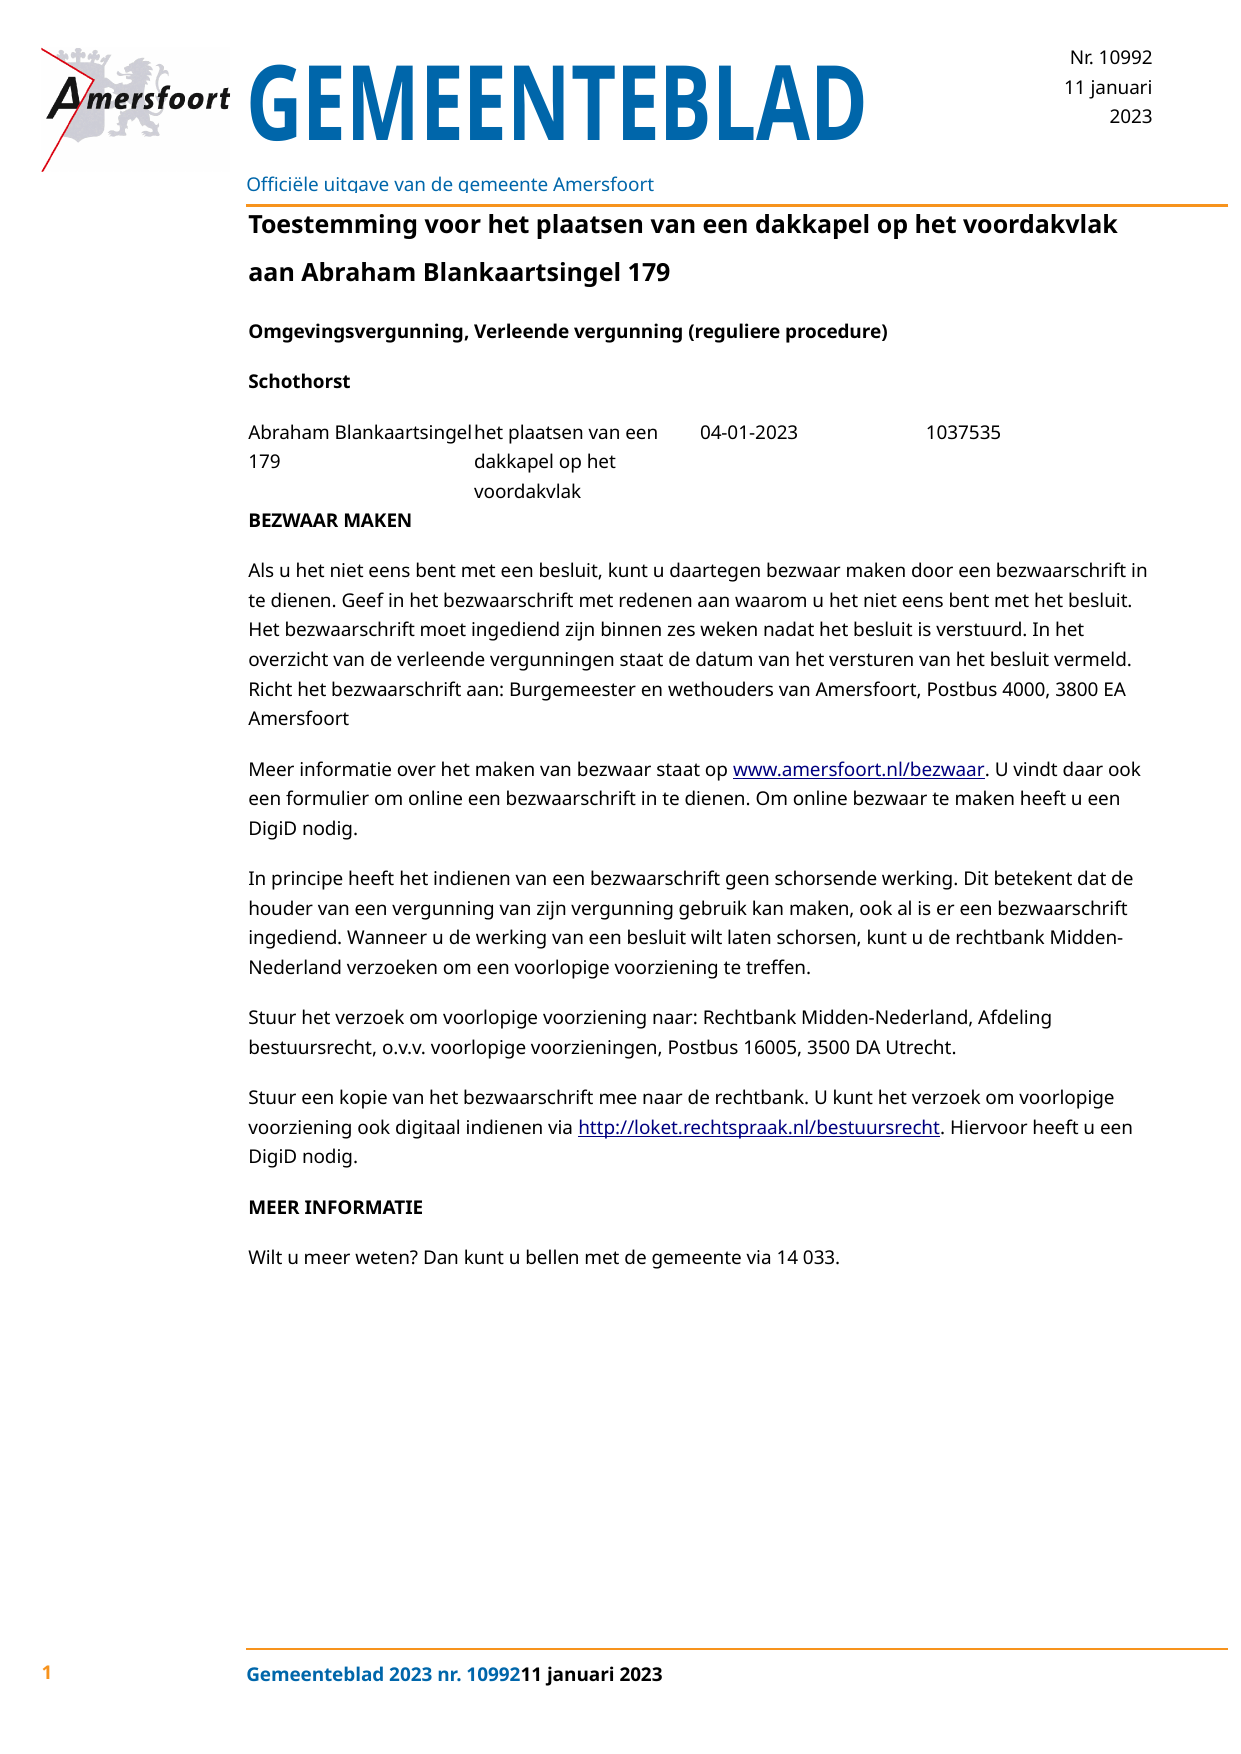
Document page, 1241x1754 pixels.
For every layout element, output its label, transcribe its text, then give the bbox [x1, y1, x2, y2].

text Meer informatie over het maken van bezwaar staat op www.amersfoort.nl/bezwaar. U vindt daar ook een formulier om online een bezwaarschrift in te dienen. Om online bezwaar te maken heeft u een DigiD nodig. [248, 756, 1152, 841]
text In principe heeft het indienen van een bezwaarschrift geen schorsende werking. Dit betekent dat de houder van een vergunning van zijn vergunning gebruik kan maken, ook al is er een bezwaarschrift ingediend. Wanneer u de werking van een besluit wilt laten schorsen, kunt u de rechtbank Midden-Nederland verzoeken om een voorlopige voorziening te treffen. [248, 865, 1152, 980]
text Als u het niet eens bent met een besluit, kunt u daartegen bezwaar maken door een bezwaarschrift in te dienen. Geef in het bezwaarschrift met redenen aan waarom u het niet eens bent met het besluit. Het bezwaarschrift moet ingediend zijn binnen zes weken nadat het besluit is verstuurd. In het overzicht van de verleende vergunningen staat de datum van het versturen van het besluit vermeld. Richt het bezwaarschrift aan: Burgemeester en wethouders van Amersfoort, Postbus 4000, 3800 EA Amersfoort [248, 557, 1152, 731]
text Stuur een kopie van het bezwaarschrift mee naar de rechtbank. U kunt het verzoek om voorlopige voorziening ook digitaal indienen via http://loket.rechtspraak.nl/bestuursrecht. Hiervoor heeft u een DigiD nodig. [248, 1084, 1152, 1169]
table_header 1037535 [926, 419, 1152, 504]
text Stuur het verzoek om voorlopige voorziening naar: Rechtbank Midden-Nederland, Afdeling bestuursrecht, o.v.v. voorlopige voorzieningen, Postbus 16005, 3500 DA Utrecht. [248, 1004, 1152, 1060]
text Schothorst [248, 368, 1152, 394]
text Toestemming voor het plaatsen van een dakkapel op het voordakvlak aan Abraham Blankaartsingel 179 [248, 207, 1152, 288]
table_header Abraham Blankaartsingel 179 [248, 419, 474, 504]
picture [41, 47, 231, 172]
table_header 04-01-2023 [700, 419, 926, 504]
text BEZWAAR MAKEN [248, 507, 1152, 533]
table_header het plaatsen van een dakkapel op het voordakvlak [474, 419, 700, 504]
text MEER INFORMATIE [248, 1194, 1152, 1220]
text Omgevingsvergunning, Verleende vergunning (reguliere procedure) [248, 318, 1152, 344]
text Wilt u meer weten? Dan kunt u bellen met de gemeente via 14 033. [248, 1244, 1152, 1270]
